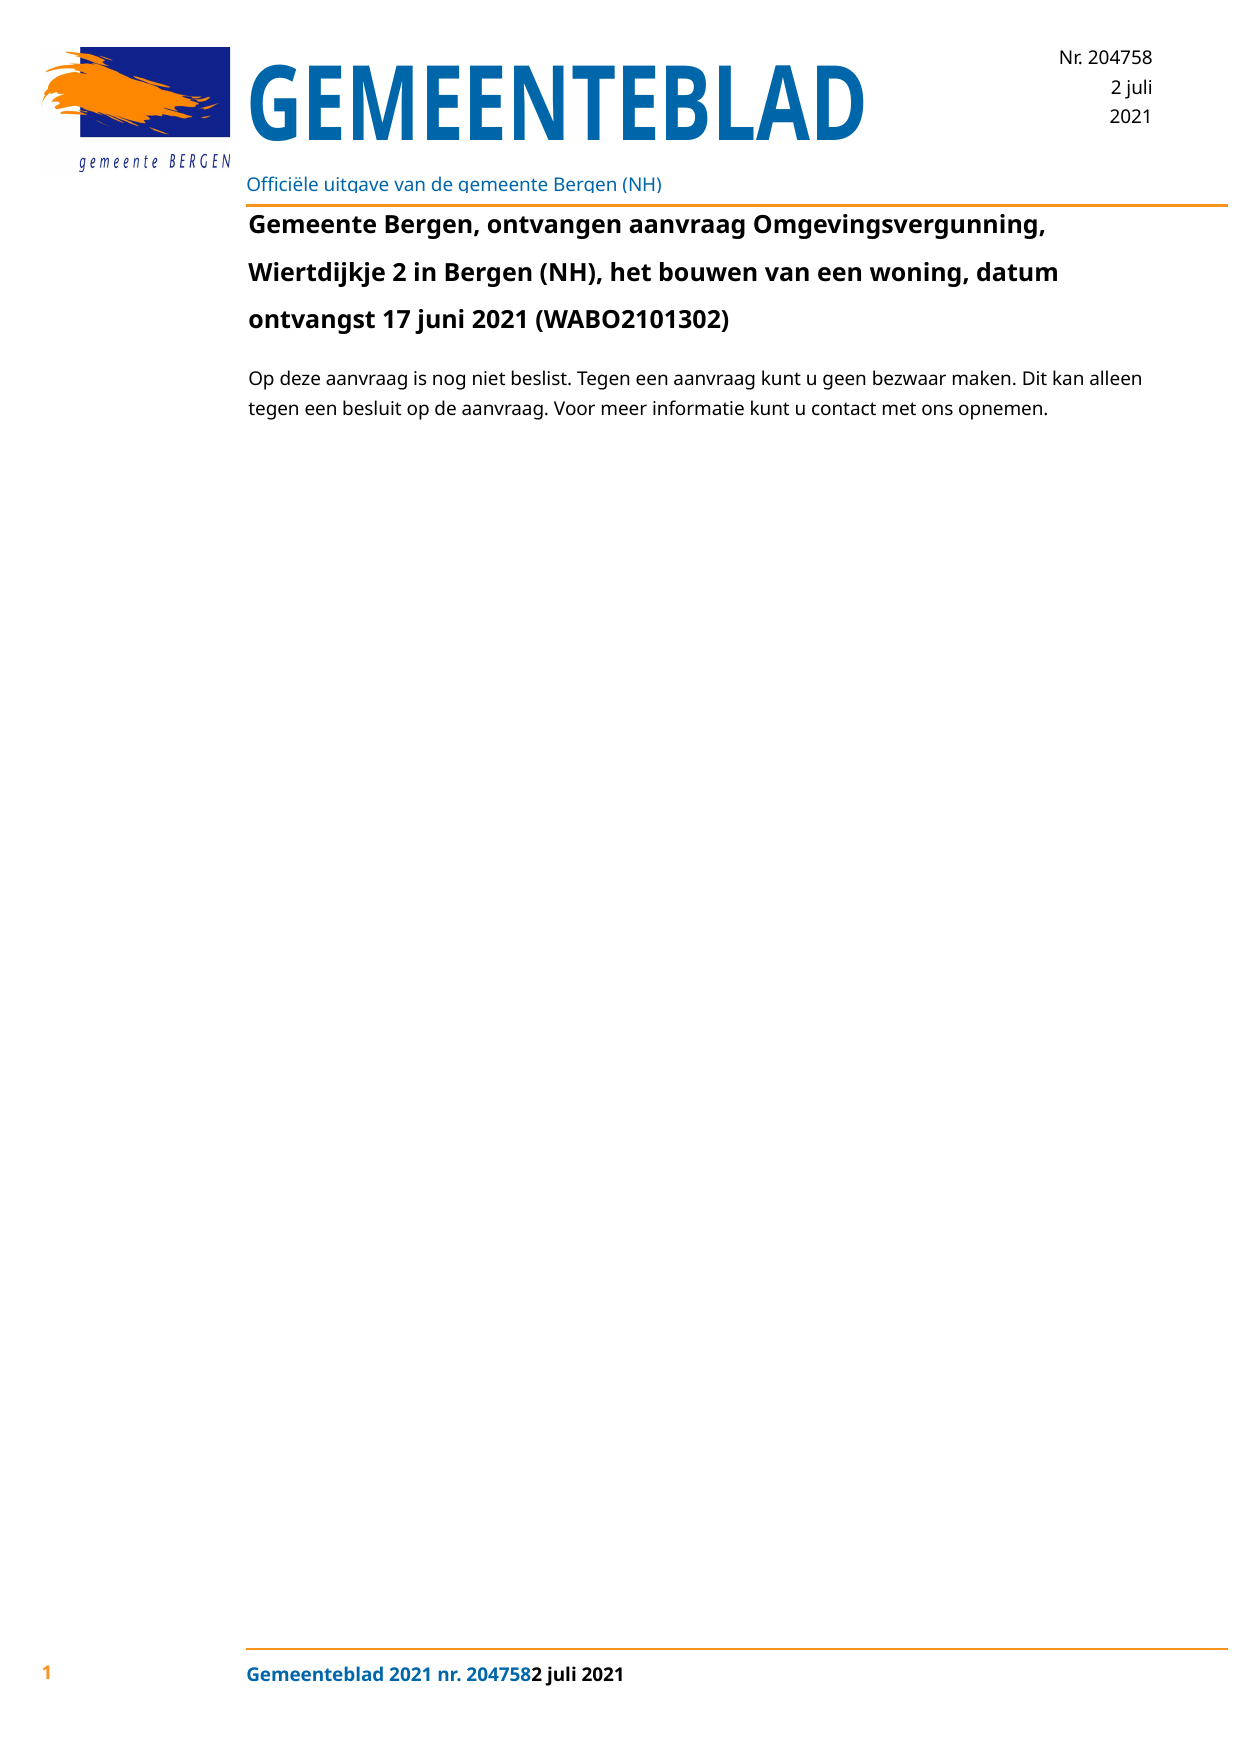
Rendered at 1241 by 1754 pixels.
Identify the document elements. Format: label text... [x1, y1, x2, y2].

picture [41, 47, 231, 172]
text Op deze aanvraag is nog niet beslist. Tegen een aanvraag kunt u geen bezwaar maken. Dit kan alleen tegen een besluit op de aanvraag. Voor meer informatie kunt u contact met ons opnemen. [248, 366, 1152, 421]
text Gemeente Bergen, ontvangen aanvraag Omgevingsvergunning, Wiertdijkje 2 in Bergen (NH), het bouwen van een woning, datum ontvangst 17 juni 2021 (WABO2101302) [248, 207, 1152, 336]
